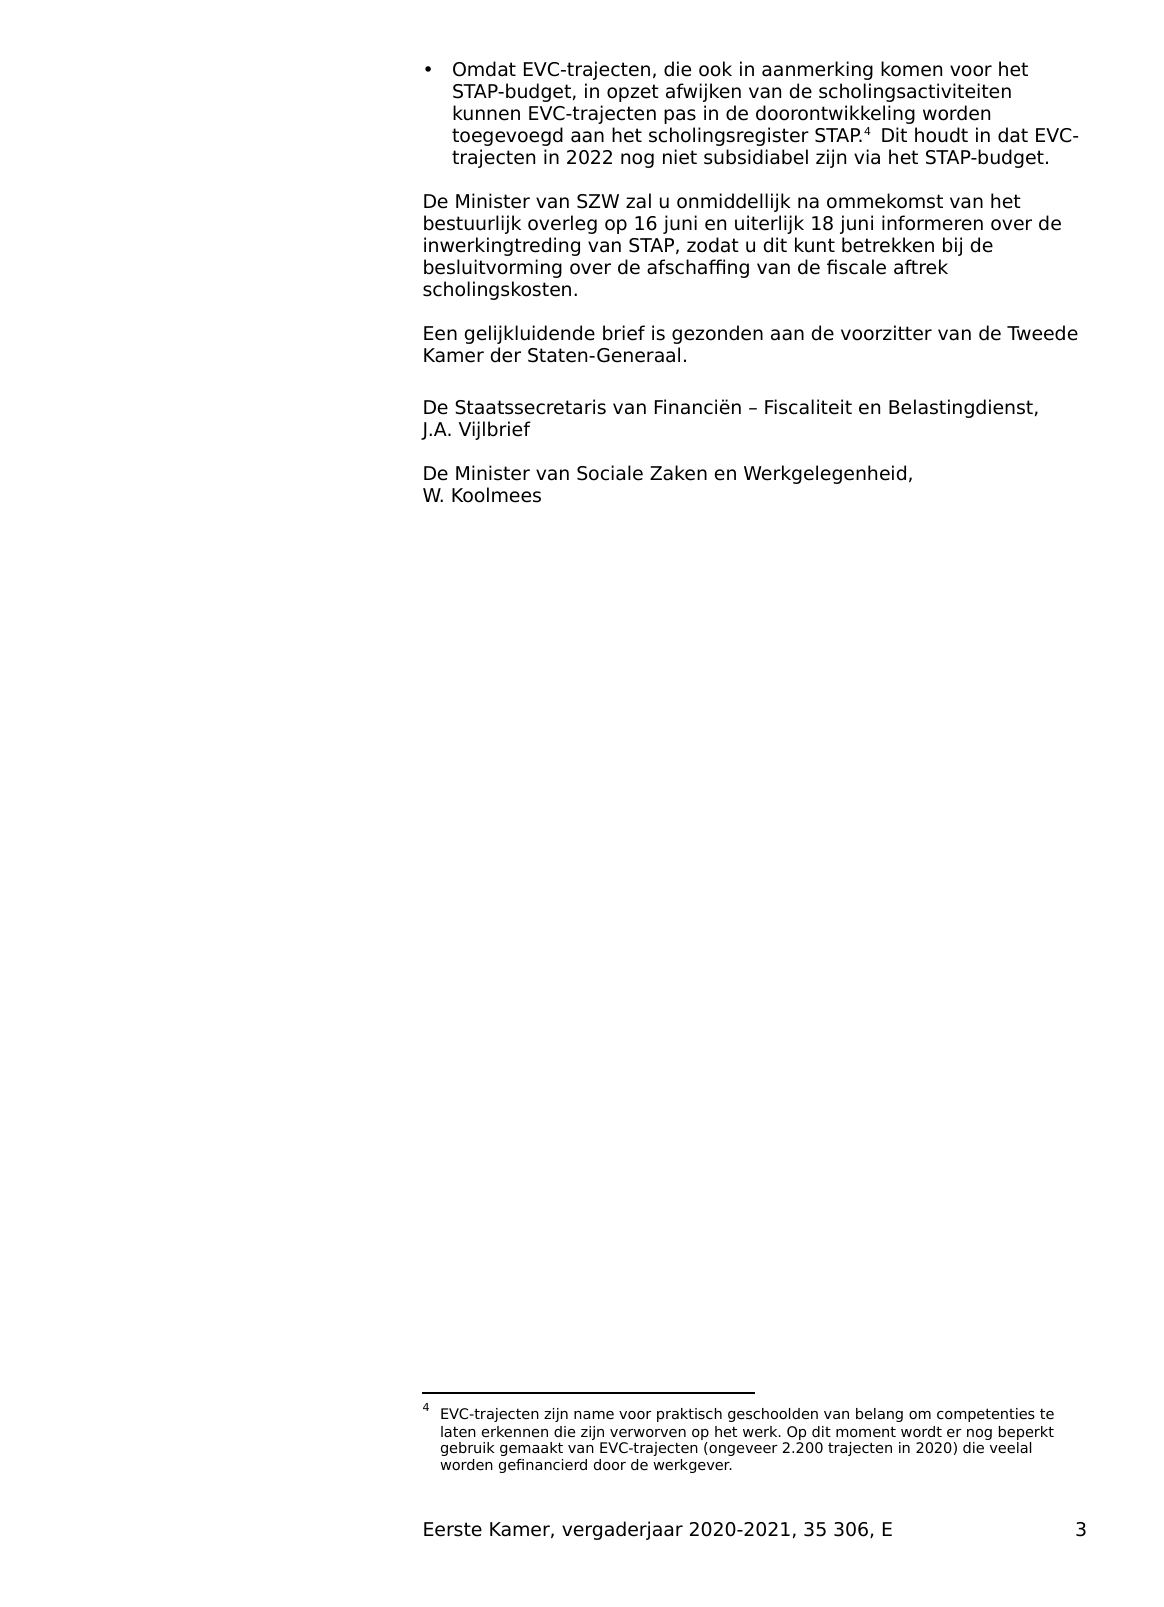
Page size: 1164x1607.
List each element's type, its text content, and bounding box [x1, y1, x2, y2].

text Een gelijkluidende brief is gezonden aan de voorzitter van de Tweede Kamer der Staten-Generaal. [422, 323, 1087, 367]
text De Staatssecretaris van Financiën – Fiscaliteit en Belastingdienst, J.A. Vijlbrief [422, 397, 1087, 441]
text De Minister van Sociale Zaken en Werkgelegenheid, W. Koolmees [422, 463, 1087, 507]
text EVC-trajecten zijn name voor praktisch geschoolden van belang om competenties te laten erkennen die zijn verworven op het werk. Op dit moment wordt er nog beperkt gebruik gemaakt van EVC-trajecten (ongeveer 2.200 trajecten in 2020) die veelal worden gefinancierd door de werkgever. [422, 1402, 1087, 1474]
text De Minister van SZW zal u onmiddellijk na ommekomst van het bestuurlijk overleg op 16 juni en uiterlijk 18 juni informeren over de inwerkingtreding van STAP, zodat u dit kunt betrekken bij de besluitvorming over de afschaffing van de fiscale aftrek scholingskosten. [422, 191, 1087, 301]
text • Omdat EVC-trajecten, die ook in aanmerking komen voor het STAP-budget, in opzet afwijken van de scholingsactiviteiten kunnen EVC-trajecten pas in de doorontwikkeling worden toegevoegd aan het scholingsregister STAP. Dit houdt in dat EVC-trajecten in 2022 nog niet subsidiabel zijn via het STAP-budget. [422, 59, 1087, 169]
